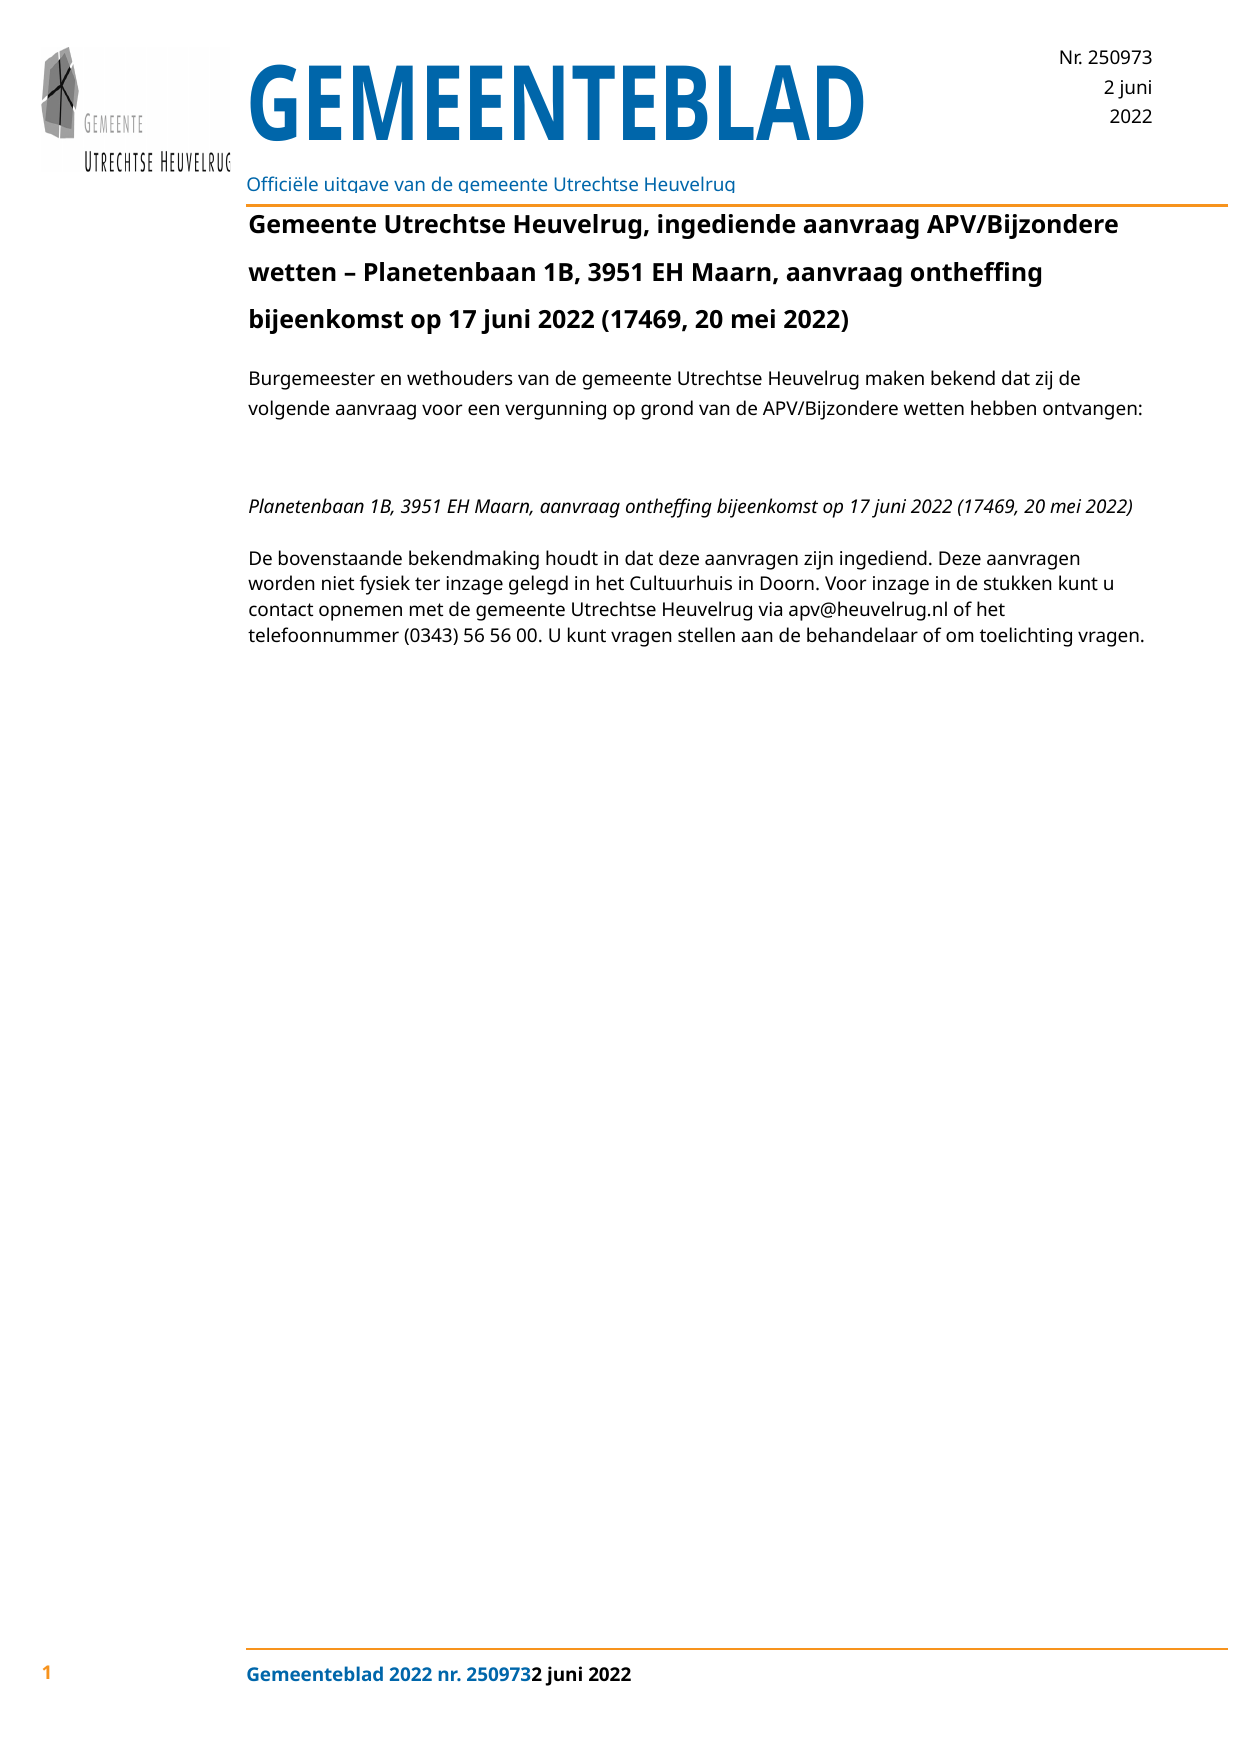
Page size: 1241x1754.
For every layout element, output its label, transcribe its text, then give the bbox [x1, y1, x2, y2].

text Burgemeester en wethouders van de gemeente Utrechtse Heuvelrug maken bekend dat zij de volgende aanvraag voor een vergunning op grond van de APV/Bijzondere wetten hebben ontvangen: [248, 366, 1152, 421]
text Planetenbaan 1B, 3951 EH Maarn, aanvraag ontheffing bijeenkomst op 17 juni 2022 (17469, 20 mei 2022) [248, 493, 1152, 519]
picture [41, 47, 231, 172]
text De bovenstaande bekendmaking houdt in dat deze aanvragen zijn ingediend. Deze aanvragen worden niet fysiek ter inzage gelegd in het Cultuurhuis in Doorn. Voor inzage in de stukken kunt u contact opnemen met de gemeente Utrechtse Heuvelrug via apv@heuvelrug.nl of het telefoonnummer (0343) 56 56 00. U kunt vragen stellen aan de behandelaar of om toelichting vragen. [248, 545, 1152, 648]
text Gemeente Utrechtse Heuvelrug, ingediende aanvraag APV/Bijzondere wetten – Planetenbaan 1B, 3951 EH Maarn, aanvraag ontheffing bijeenkomst op 17 juni 2022 (17469, 20 mei 2022) [248, 207, 1152, 336]
